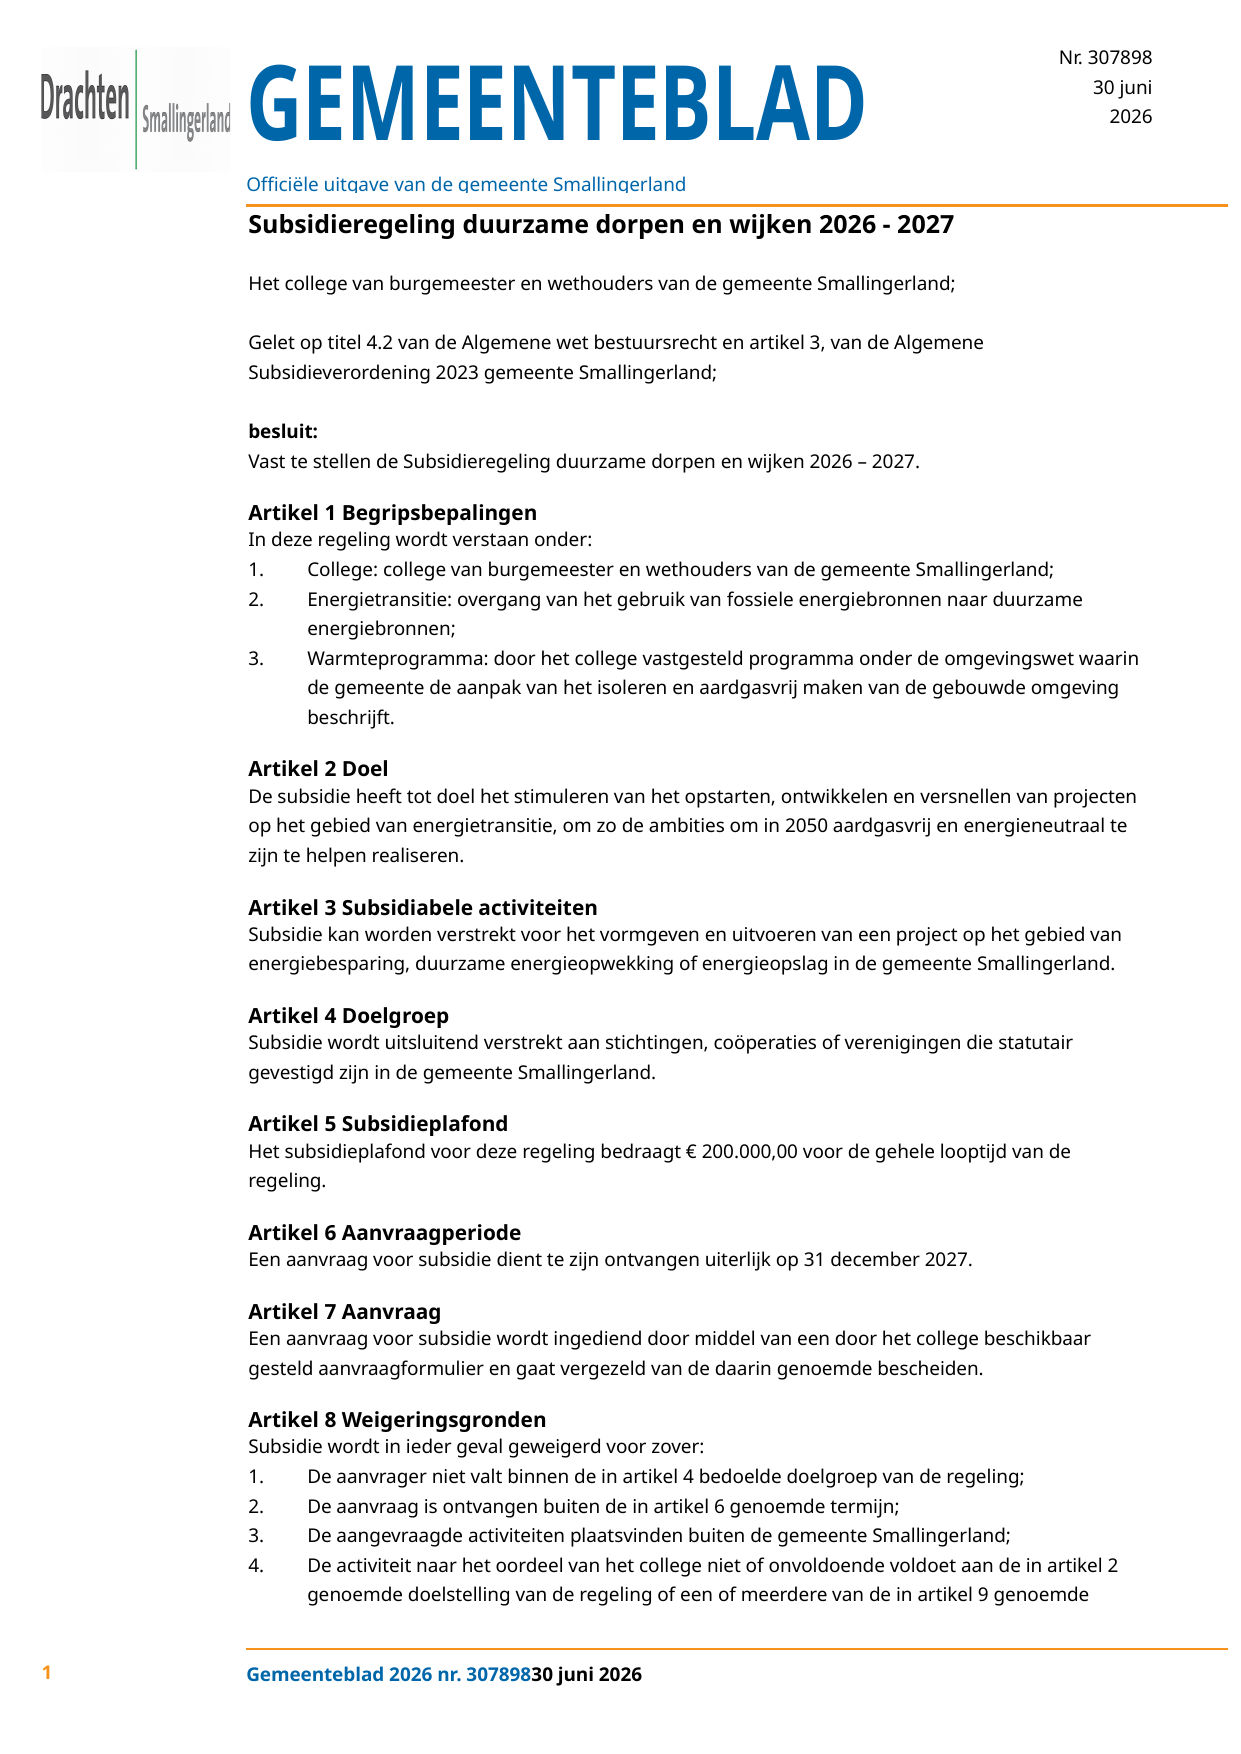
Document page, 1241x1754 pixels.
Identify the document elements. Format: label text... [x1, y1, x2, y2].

text Subsidie wordt uitsluitend verstrekt aan stichtingen, coöperaties of verenigingen die statutair gevestigd zijn in de gemeente Smallingerland. [248, 1029, 1152, 1085]
text Artikel 3 Subsidiabele activiteiten [248, 893, 1152, 921]
text In deze regeling wordt verstaan onder: [248, 527, 1152, 552]
text Een aanvraag voor subsidie wordt ingediend door middel van een door het college beschikbaar gesteld aanvraagformulier en gaat vergezeld van de daarin genoemde bescheiden. [248, 1325, 1152, 1381]
text Artikel 4 Doelgroep [248, 1001, 1152, 1029]
list College: college van burgemeester en wethouders van de gemeente Smallingerland; [248, 556, 1152, 582]
text besluit: [248, 418, 1152, 444]
text Artikel 6 Aanvraagperiode [248, 1218, 1152, 1246]
text Het subsidieplafond voor deze regeling bedraagt € 200.000,00 voor de gehele looptijd van de regeling. [248, 1138, 1152, 1193]
text Subsidie wordt in ieder geval geweigerd voor zover: [248, 1434, 1152, 1459]
text Subsidie kan worden verstrekt voor het vormgeven en uitvoeren van een project op het gebied van energiebesparing, duurzame energieopwekking of energieopslag in de gemeente Smallingerland. [248, 921, 1152, 976]
text Artikel 1 Begripsbepalingen [248, 498, 1152, 527]
text Artikel 2 Doel [248, 754, 1152, 783]
text Artikel 8 Weigeringsgronden [248, 1405, 1152, 1434]
text Artikel 7 Aanvraag [248, 1297, 1152, 1325]
text Het college van burgemeester en wethouders van de gemeente Smallingerland; [248, 270, 1152, 296]
list De aanvrager niet valt binnen de in artikel 4 bedoelde doelgroep van de regeling; [248, 1463, 1152, 1489]
text Gelet op titel 4.2 van de Algemene wet bestuursrecht en artikel 3, van de Algemene Subsidieverordening 2023 gemeente Smallingerland; [248, 329, 1152, 385]
text Vast te stellen de Subsidieregeling duurzame dorpen en wijken 2026 – 2027. [248, 448, 1152, 473]
text Een aanvraag voor subsidie dient te zijn ontvangen uiterlijk op 31 december 2027. [248, 1246, 1152, 1272]
list De activiteit naar het oordeel van het college niet of onvoldoende voldoet aan de in artikel 2 genoemde doelstelling van de regeling of een of meerdere van de in artikel 9 genoemde [248, 1552, 1152, 1607]
picture [41, 47, 231, 172]
list Warmteprogramma: door het college vastgesteld programma onder de omgevingswet waarin de gemeente de aanpak van het isoleren en aardgasvrij maken van de gebouwde omgeving beschrijft. [248, 645, 1152, 730]
list De aanvraag is ontvangen buiten de in artikel 6 genoemde termijn; [248, 1493, 1152, 1518]
text De subsidie heeft tot doel het stimuleren van het opstarten, ontwikkelen en versnellen van projecten op het gebied van energietransitie, om zo de ambities om in 2050 aardgasvrij en energieneutraal te zijn te helpen realiseren. [248, 783, 1152, 868]
text Subsidieregeling duurzame dorpen en wijken 2026 - 2027 [248, 207, 1152, 241]
list Energietransitie: overgang van het gebruik van fossiele energiebronnen naar duurzame energiebronnen; [248, 586, 1152, 641]
text Artikel 5 Subsidieplafond [248, 1109, 1152, 1138]
list De aangevraagde activiteiten plaatsvinden buiten de gemeente Smallingerland; [248, 1522, 1152, 1548]
